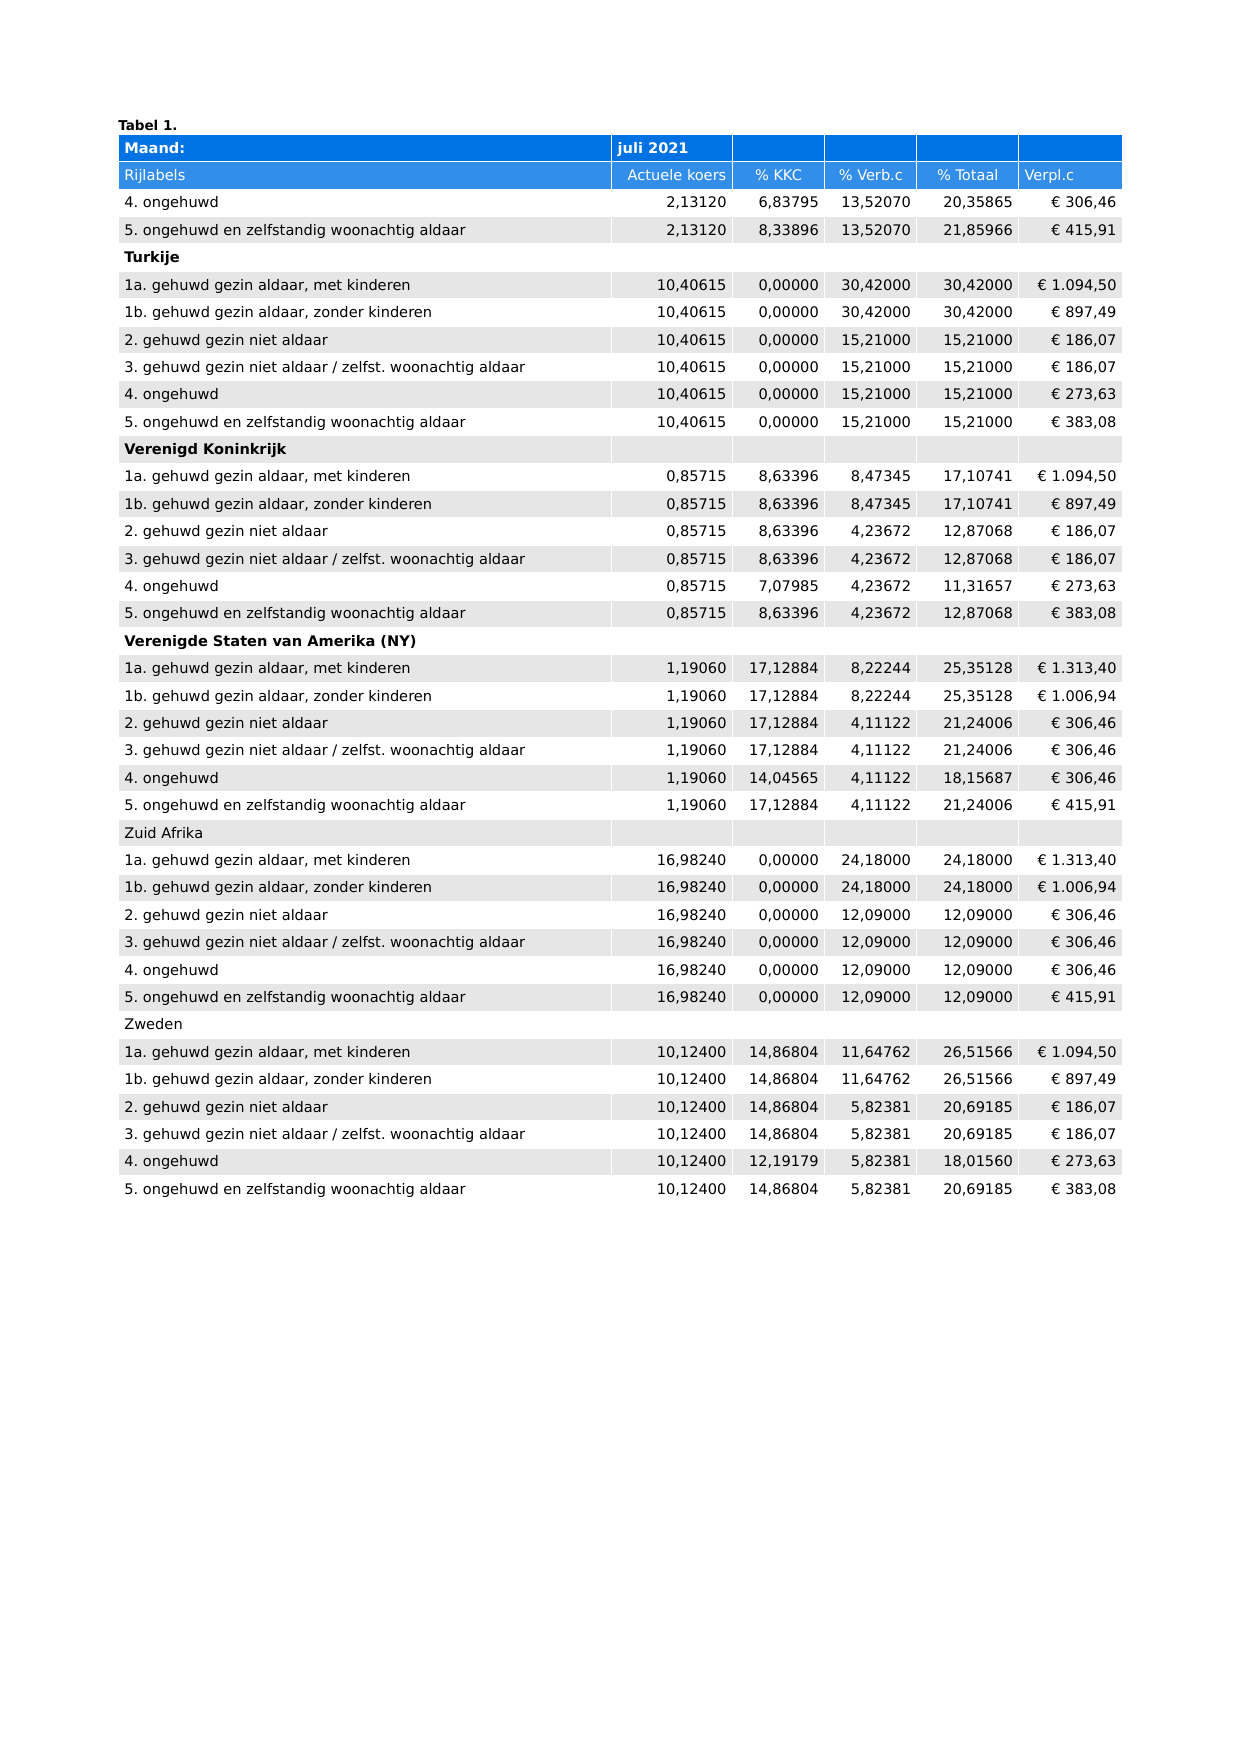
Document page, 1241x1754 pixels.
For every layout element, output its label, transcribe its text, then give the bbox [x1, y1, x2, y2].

table_cell 7,07985 [733, 573, 824, 599]
table_cell 0,00000 [733, 299, 824, 326]
table_cell € 306,46 [1019, 190, 1122, 216]
table_cell 3. gehuwd gezin niet aldaar / zelfst. woonachtig aldaar [119, 929, 611, 956]
table_cell 0,85715 [612, 519, 732, 545]
table_cell 2,13120 [612, 190, 732, 216]
table_cell 0,00000 [733, 902, 824, 928]
table_cell 20,69185 [917, 1176, 1018, 1202]
table_cell € 1.094,50 [1019, 272, 1122, 298]
table_cell Zuid Afrika [119, 820, 611, 846]
table_cell [825, 1012, 916, 1038]
table_cell 0,00000 [733, 381, 824, 408]
table_cell [825, 820, 916, 846]
table_cell 4,23672 [825, 573, 916, 599]
table_cell 10,40615 [612, 272, 732, 298]
table_cell 15,21000 [917, 354, 1018, 380]
table_cell [1019, 1012, 1122, 1038]
table_cell € 273,63 [1019, 1149, 1122, 1175]
table_cell [917, 820, 1018, 846]
table_cell Turkije [119, 245, 611, 271]
table_cell 8,47345 [825, 464, 916, 490]
table_cell 20,69185 [917, 1094, 1018, 1120]
table_cell 25,35128 [917, 683, 1018, 709]
table_cell 1b. gehuwd gezin aldaar, zonder kinderen [119, 491, 611, 517]
table_cell 14,86804 [733, 1039, 824, 1065]
table_cell 1,19060 [612, 793, 732, 819]
table_cell € 1.006,94 [1019, 875, 1122, 901]
table_cell 8,63396 [733, 519, 824, 545]
table_cell 5. ongehuwd en zelfstandig woonachtig aldaar [119, 793, 611, 819]
table_cell € 306,46 [1019, 902, 1122, 928]
table_cell 1,19060 [612, 683, 732, 709]
table_cell 8,63396 [733, 601, 824, 627]
table_cell 20,69185 [917, 1121, 1018, 1147]
table_cell 8,63396 [733, 491, 824, 517]
table_cell 21,24006 [917, 738, 1018, 764]
table_cell 8,22244 [825, 683, 916, 709]
table_cell € 186,07 [1019, 519, 1122, 545]
table_cell 1b. gehuwd gezin aldaar, zonder kinderen [119, 299, 611, 326]
table_cell 2. gehuwd gezin niet aldaar [119, 902, 611, 928]
table_cell € 186,07 [1019, 546, 1122, 572]
table_cell 1,19060 [612, 655, 732, 682]
table_cell 4. ongehuwd [119, 381, 611, 408]
table_cell [733, 245, 824, 271]
table_cell € 897,49 [1019, 299, 1122, 326]
table_cell 2. gehuwd gezin niet aldaar [119, 519, 611, 545]
table_cell [825, 245, 916, 271]
table_cell € 186,07 [1019, 1121, 1122, 1147]
table_cell Actuele koers [612, 162, 732, 189]
table_cell 12,19179 [733, 1149, 824, 1175]
table_cell 18,15687 [917, 765, 1018, 791]
table_cell 11,64762 [825, 1066, 916, 1093]
table_cell 16,98240 [612, 957, 732, 983]
table_cell [1019, 135, 1122, 161]
table_cell € 383,08 [1019, 1176, 1122, 1202]
table_cell 8,22244 [825, 655, 916, 682]
table_cell [1019, 436, 1122, 463]
table_cell 0,00000 [733, 327, 824, 353]
table_cell 4. ongehuwd [119, 573, 611, 599]
table_cell 15,21000 [917, 409, 1018, 435]
table_cell [825, 628, 916, 654]
table_cell 1a. gehuwd gezin aldaar, met kinderen [119, 1039, 611, 1065]
table_cell € 1.313,40 [1019, 655, 1122, 682]
table_cell 25,35128 [917, 655, 1018, 682]
table_cell 8,63396 [733, 546, 824, 572]
table_cell Rijlabels [119, 162, 611, 189]
table_cell 8,33896 [733, 217, 824, 243]
table_cell 0,00000 [733, 984, 824, 1011]
table_cell 1b. gehuwd gezin aldaar, zonder kinderen [119, 1066, 611, 1093]
table_cell [917, 628, 1018, 654]
table_cell 17,10741 [917, 491, 1018, 517]
table_cell € 273,63 [1019, 381, 1122, 408]
table_cell 0,85715 [612, 601, 732, 627]
table_cell 0,85715 [612, 546, 732, 572]
table_cell 0,00000 [733, 957, 824, 983]
table_cell 5. ongehuwd en zelfstandig woonachtig aldaar [119, 409, 611, 435]
table_cell 11,64762 [825, 1039, 916, 1065]
table_cell € 186,07 [1019, 327, 1122, 353]
table_cell 16,98240 [612, 847, 732, 873]
table_cell juli 2021 [612, 135, 732, 161]
table_cell € 897,49 [1019, 491, 1122, 517]
table_cell 4,11122 [825, 793, 916, 819]
table_cell 3. gehuwd gezin niet aldaar / zelfst. woonachtig aldaar [119, 738, 611, 764]
table_cell % KKC [733, 162, 824, 189]
table_cell 30,42000 [825, 272, 916, 298]
table_cell € 383,08 [1019, 601, 1122, 627]
table_cell 0,85715 [612, 573, 732, 599]
table_cell [733, 135, 824, 161]
table_cell 1b. gehuwd gezin aldaar, zonder kinderen [119, 875, 611, 901]
table_cell 10,40615 [612, 409, 732, 435]
table_cell [917, 1012, 1018, 1038]
table_cell 30,42000 [917, 272, 1018, 298]
table_cell 17,12884 [733, 793, 824, 819]
table_cell 2. gehuwd gezin niet aldaar [119, 327, 611, 353]
table_cell 1b. gehuwd gezin aldaar, zonder kinderen [119, 683, 611, 709]
table_cell 4. ongehuwd [119, 957, 611, 983]
table_cell € 1.313,40 [1019, 847, 1122, 873]
table_cell 1a. gehuwd gezin aldaar, met kinderen [119, 464, 611, 490]
table_cell € 306,46 [1019, 738, 1122, 764]
table_cell 4,23672 [825, 519, 916, 545]
table_cell Verpl.c [1019, 162, 1122, 189]
table_cell 24,18000 [917, 875, 1018, 901]
table_cell 14,04565 [733, 765, 824, 791]
table_cell € 186,07 [1019, 1094, 1122, 1120]
table_cell [612, 820, 732, 846]
table_cell 13,52070 [825, 190, 916, 216]
table_cell 13,52070 [825, 217, 916, 243]
table_cell [733, 820, 824, 846]
table_cell 20,35865 [917, 190, 1018, 216]
table_cell 11,31657 [917, 573, 1018, 599]
table_cell 30,42000 [825, 299, 916, 326]
table_cell 4,11122 [825, 710, 916, 737]
table_cell 17,10741 [917, 464, 1018, 490]
table_cell 4,11122 [825, 765, 916, 791]
table_cell € 273,63 [1019, 573, 1122, 599]
table_cell 21,24006 [917, 710, 1018, 737]
table_header Tabel 1. [118, 118, 1122, 134]
table_cell 5. ongehuwd en zelfstandig woonachtig aldaar [119, 1176, 611, 1202]
table_cell 0,00000 [733, 875, 824, 901]
table_cell 15,21000 [917, 327, 1018, 353]
table_cell 2. gehuwd gezin niet aldaar [119, 1094, 611, 1120]
table_cell 10,40615 [612, 381, 732, 408]
table_cell € 897,49 [1019, 1066, 1122, 1093]
table_cell 8,63396 [733, 464, 824, 490]
table_cell % Verb.c [825, 162, 916, 189]
table_cell 1a. gehuwd gezin aldaar, met kinderen [119, 655, 611, 682]
table_cell 16,98240 [612, 875, 732, 901]
table_cell 17,12884 [733, 710, 824, 737]
table_cell 10,12400 [612, 1121, 732, 1147]
table_cell 2,13120 [612, 217, 732, 243]
table_cell 15,21000 [825, 327, 916, 353]
table_cell 21,85966 [917, 217, 1018, 243]
table_cell [733, 436, 824, 463]
table_cell 0,00000 [733, 929, 824, 956]
table_cell 10,40615 [612, 354, 732, 380]
table_cell 16,98240 [612, 984, 732, 1011]
table_cell 1a. gehuwd gezin aldaar, met kinderen [119, 847, 611, 873]
table_cell 10,12400 [612, 1066, 732, 1093]
table_cell [917, 436, 1018, 463]
table_cell 1,19060 [612, 710, 732, 737]
table_cell 4. ongehuwd [119, 765, 611, 791]
table_cell 12,09000 [825, 957, 916, 983]
table_cell 3. gehuwd gezin niet aldaar / zelfst. woonachtig aldaar [119, 354, 611, 380]
table_cell 4. ongehuwd [119, 1149, 611, 1175]
table_cell [612, 628, 732, 654]
table_cell € 306,46 [1019, 710, 1122, 737]
table_cell 4. ongehuwd [119, 190, 611, 216]
table_cell 17,12884 [733, 655, 824, 682]
table_cell 10,40615 [612, 327, 732, 353]
table_cell Verenigd Koninkrijk [119, 436, 611, 463]
table_cell 0,85715 [612, 464, 732, 490]
table_cell 2. gehuwd gezin niet aldaar [119, 710, 611, 737]
table_cell [1019, 820, 1122, 846]
table_cell 26,51566 [917, 1066, 1018, 1093]
table_cell 5,82381 [825, 1176, 916, 1202]
table_cell 5. ongehuwd en zelfstandig woonachtig aldaar [119, 984, 611, 1011]
table_cell 12,09000 [917, 929, 1018, 956]
table_cell 5,82381 [825, 1094, 916, 1120]
table_cell Verenigde Staten van Amerika (NY) [119, 628, 611, 654]
table_cell 0,85715 [612, 491, 732, 517]
table_cell 12,87068 [917, 546, 1018, 572]
table_cell 17,12884 [733, 738, 824, 764]
table_cell € 186,07 [1019, 354, 1122, 380]
table_cell [825, 135, 916, 161]
table_cell 24,18000 [917, 847, 1018, 873]
table_cell 4,23672 [825, 601, 916, 627]
table_cell 4,23672 [825, 546, 916, 572]
table_cell [917, 135, 1018, 161]
table_cell 12,09000 [917, 984, 1018, 1011]
table_cell 12,87068 [917, 519, 1018, 545]
table_cell [733, 628, 824, 654]
table_cell 12,09000 [917, 957, 1018, 983]
table_cell 16,98240 [612, 902, 732, 928]
table_cell 12,87068 [917, 601, 1018, 627]
table_cell € 1.094,50 [1019, 1039, 1122, 1065]
table_cell € 306,46 [1019, 765, 1122, 791]
table_cell 0,00000 [733, 847, 824, 873]
table_cell 12,09000 [825, 902, 916, 928]
table_cell [612, 1012, 732, 1038]
table_cell 24,18000 [825, 875, 916, 901]
table_cell 1a. gehuwd gezin aldaar, met kinderen [119, 272, 611, 298]
table_cell 4,11122 [825, 738, 916, 764]
table_cell [612, 245, 732, 271]
table_cell 12,09000 [825, 929, 916, 956]
table_cell € 415,91 [1019, 217, 1122, 243]
table_cell [1019, 245, 1122, 271]
table_cell 12,09000 [917, 902, 1018, 928]
table_cell € 1.006,94 [1019, 683, 1122, 709]
table_cell 5. ongehuwd en zelfstandig woonachtig aldaar [119, 601, 611, 627]
table_cell 15,21000 [825, 409, 916, 435]
table_cell Maand: [119, 135, 611, 161]
table_cell 15,21000 [825, 354, 916, 380]
table_cell 18,01560 [917, 1149, 1018, 1175]
table_cell 15,21000 [917, 381, 1018, 408]
table_cell Zweden [119, 1012, 611, 1038]
table_cell 6,83795 [733, 190, 824, 216]
table_cell 24,18000 [825, 847, 916, 873]
table_cell € 1.094,50 [1019, 464, 1122, 490]
table_cell 21,24006 [917, 793, 1018, 819]
table_cell [825, 436, 916, 463]
table_cell [612, 436, 732, 463]
table_cell 26,51566 [917, 1039, 1018, 1065]
table_cell 3. gehuwd gezin niet aldaar / zelfst. woonachtig aldaar [119, 546, 611, 572]
table_cell [733, 1012, 824, 1038]
table_cell 10,12400 [612, 1176, 732, 1202]
table_cell 30,42000 [917, 299, 1018, 326]
table_cell 0,00000 [733, 409, 824, 435]
table_cell 14,86804 [733, 1066, 824, 1093]
table_cell % Totaal [917, 162, 1018, 189]
table_cell 10,40615 [612, 299, 732, 326]
table_cell 0,00000 [733, 272, 824, 298]
table_cell 10,12400 [612, 1149, 732, 1175]
table_cell € 415,91 [1019, 793, 1122, 819]
table_cell 14,86804 [733, 1094, 824, 1120]
table_cell [1019, 628, 1122, 654]
table_cell € 306,46 [1019, 957, 1122, 983]
table_cell 0,00000 [733, 354, 824, 380]
table_cell 12,09000 [825, 984, 916, 1011]
table_cell 10,12400 [612, 1094, 732, 1120]
table_cell 16,98240 [612, 929, 732, 956]
table_cell 5,82381 [825, 1121, 916, 1147]
table_cell € 306,46 [1019, 929, 1122, 956]
table_cell 3. gehuwd gezin niet aldaar / zelfst. woonachtig aldaar [119, 1121, 611, 1147]
table_cell 14,86804 [733, 1121, 824, 1147]
table_cell 10,12400 [612, 1039, 732, 1065]
table_cell 5,82381 [825, 1149, 916, 1175]
table_cell 1,19060 [612, 738, 732, 764]
table_cell 15,21000 [825, 381, 916, 408]
table_cell 17,12884 [733, 683, 824, 709]
table_cell 14,86804 [733, 1176, 824, 1202]
table_cell 1,19060 [612, 765, 732, 791]
table_cell 8,47345 [825, 491, 916, 517]
table_cell 5. ongehuwd en zelfstandig woonachtig aldaar [119, 217, 611, 243]
table_cell [917, 245, 1018, 271]
table_cell € 415,91 [1019, 984, 1122, 1011]
table_cell € 383,08 [1019, 409, 1122, 435]
